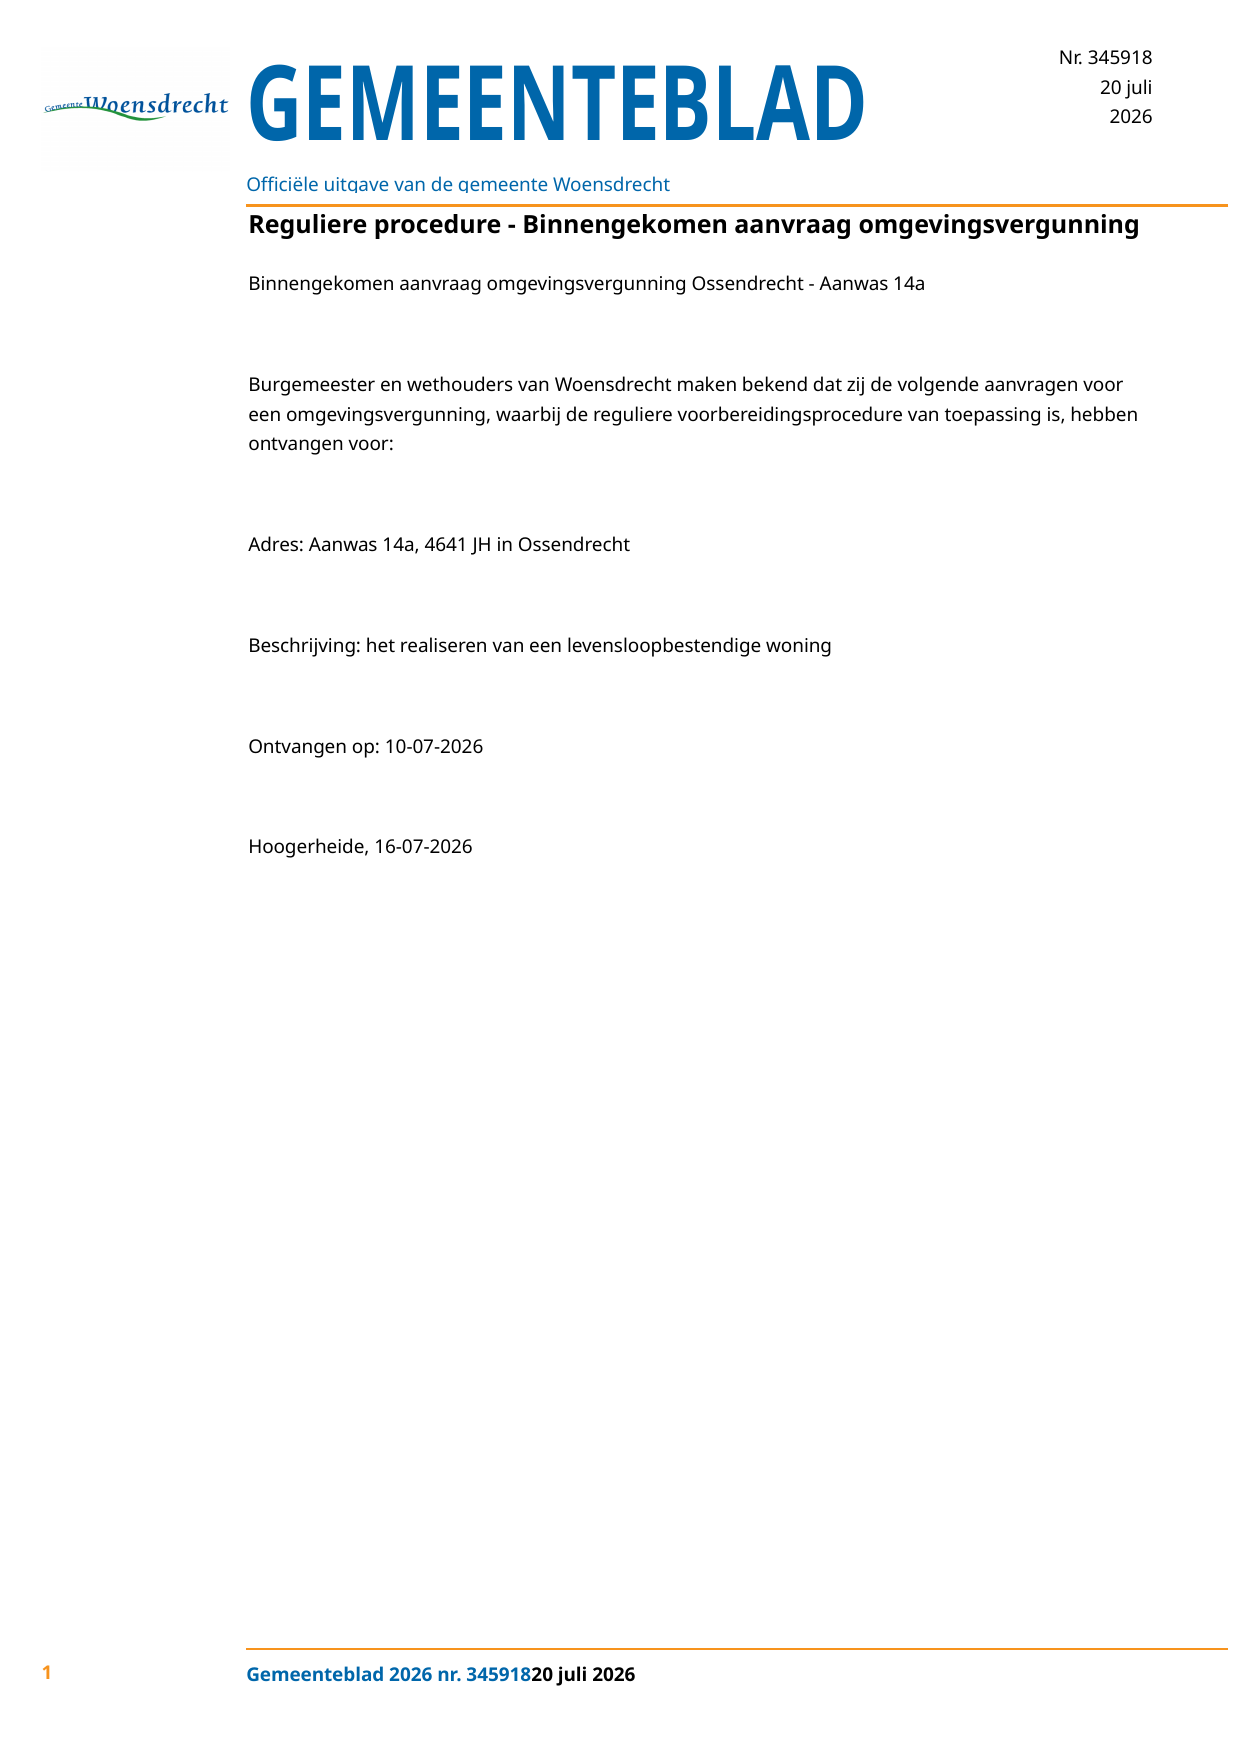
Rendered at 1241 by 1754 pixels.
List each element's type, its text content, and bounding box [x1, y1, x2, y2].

text Ontvangen op: 10-07-2026 [248, 733, 1152, 758]
picture [41, 47, 231, 172]
text Binnengekomen aanvraag omgevingsvergunning Ossendrecht - Aanwas 14a [248, 270, 1152, 296]
text Burgemeester en wethouders van Woensdrecht maken bekend dat zij de volgende aanvragen voor een omgevingsvergunning, waarbij de reguliere voorbereidingsprocedure van toepassing is, hebben ontvangen voor: [248, 371, 1152, 456]
text Hoogerheide, 16-07-2026 [248, 834, 1152, 859]
text Beschrijving: het realiseren van een levensloopbestendige woning [248, 632, 1152, 658]
text Reguliere procedure - Binnengekomen aanvraag omgevingsvergunning [248, 207, 1152, 241]
text Adres: Aanwas 14a, 4641 JH in Ossendrecht [248, 531, 1152, 557]
